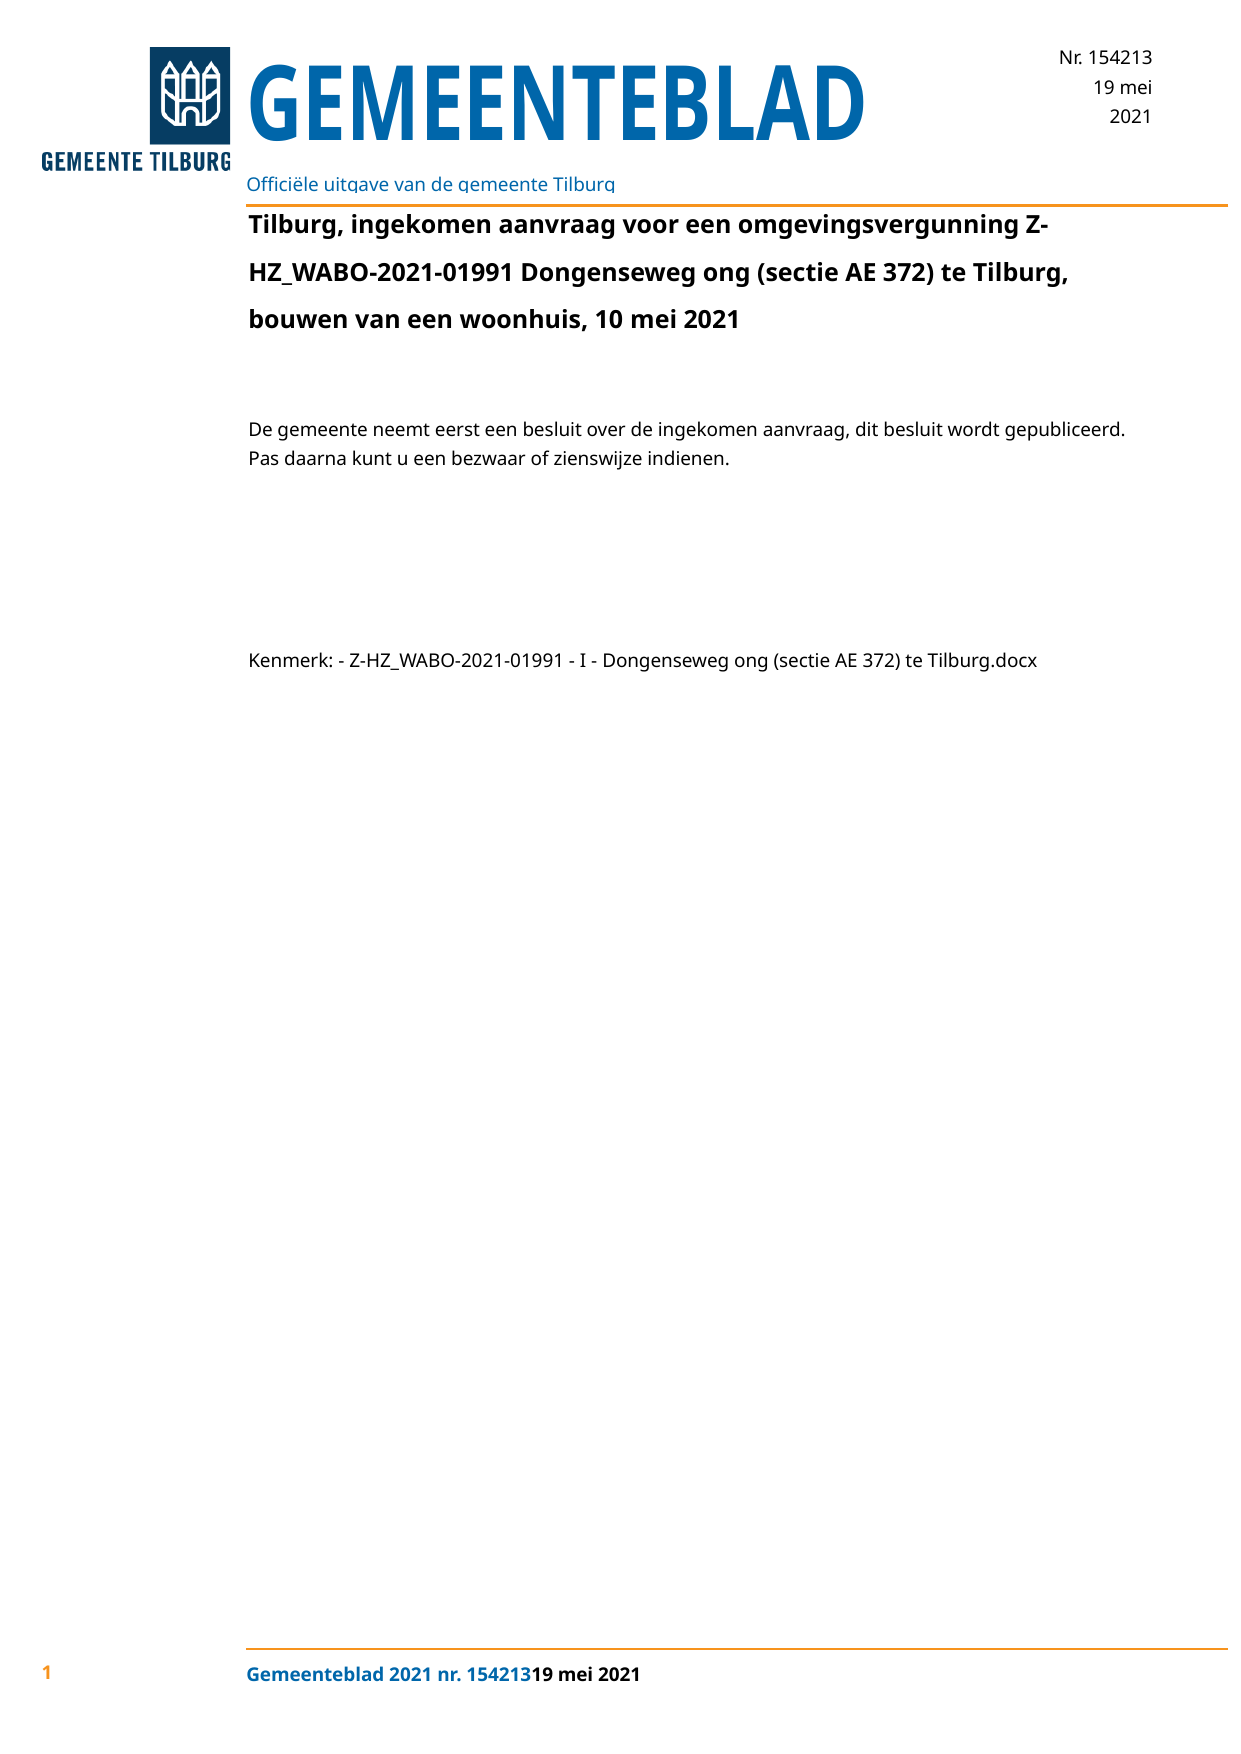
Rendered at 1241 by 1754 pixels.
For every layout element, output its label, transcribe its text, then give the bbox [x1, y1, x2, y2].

text Kenmerk: - Z-HZ_WABO-2021-01991 - I - Dongenseweg ong (sectie AE 372) te Tilburg.docx [248, 647, 1152, 673]
text Tilburg, ingekomen aanvraag voor een omgevingsvergunning Z-HZ_WABO-2021-01991 Dongenseweg ong (sectie AE 372) te Tilburg, bouwen van een woonhuis, 10 mei 2021 [248, 207, 1152, 336]
picture [41, 47, 231, 172]
text De gemeente neemt eerst een besluit over de ingekomen aanvraag, dit besluit wordt gepubliceerd. Pas daarna kunt u een bezwaar of zienswijze indienen. [248, 416, 1152, 471]
